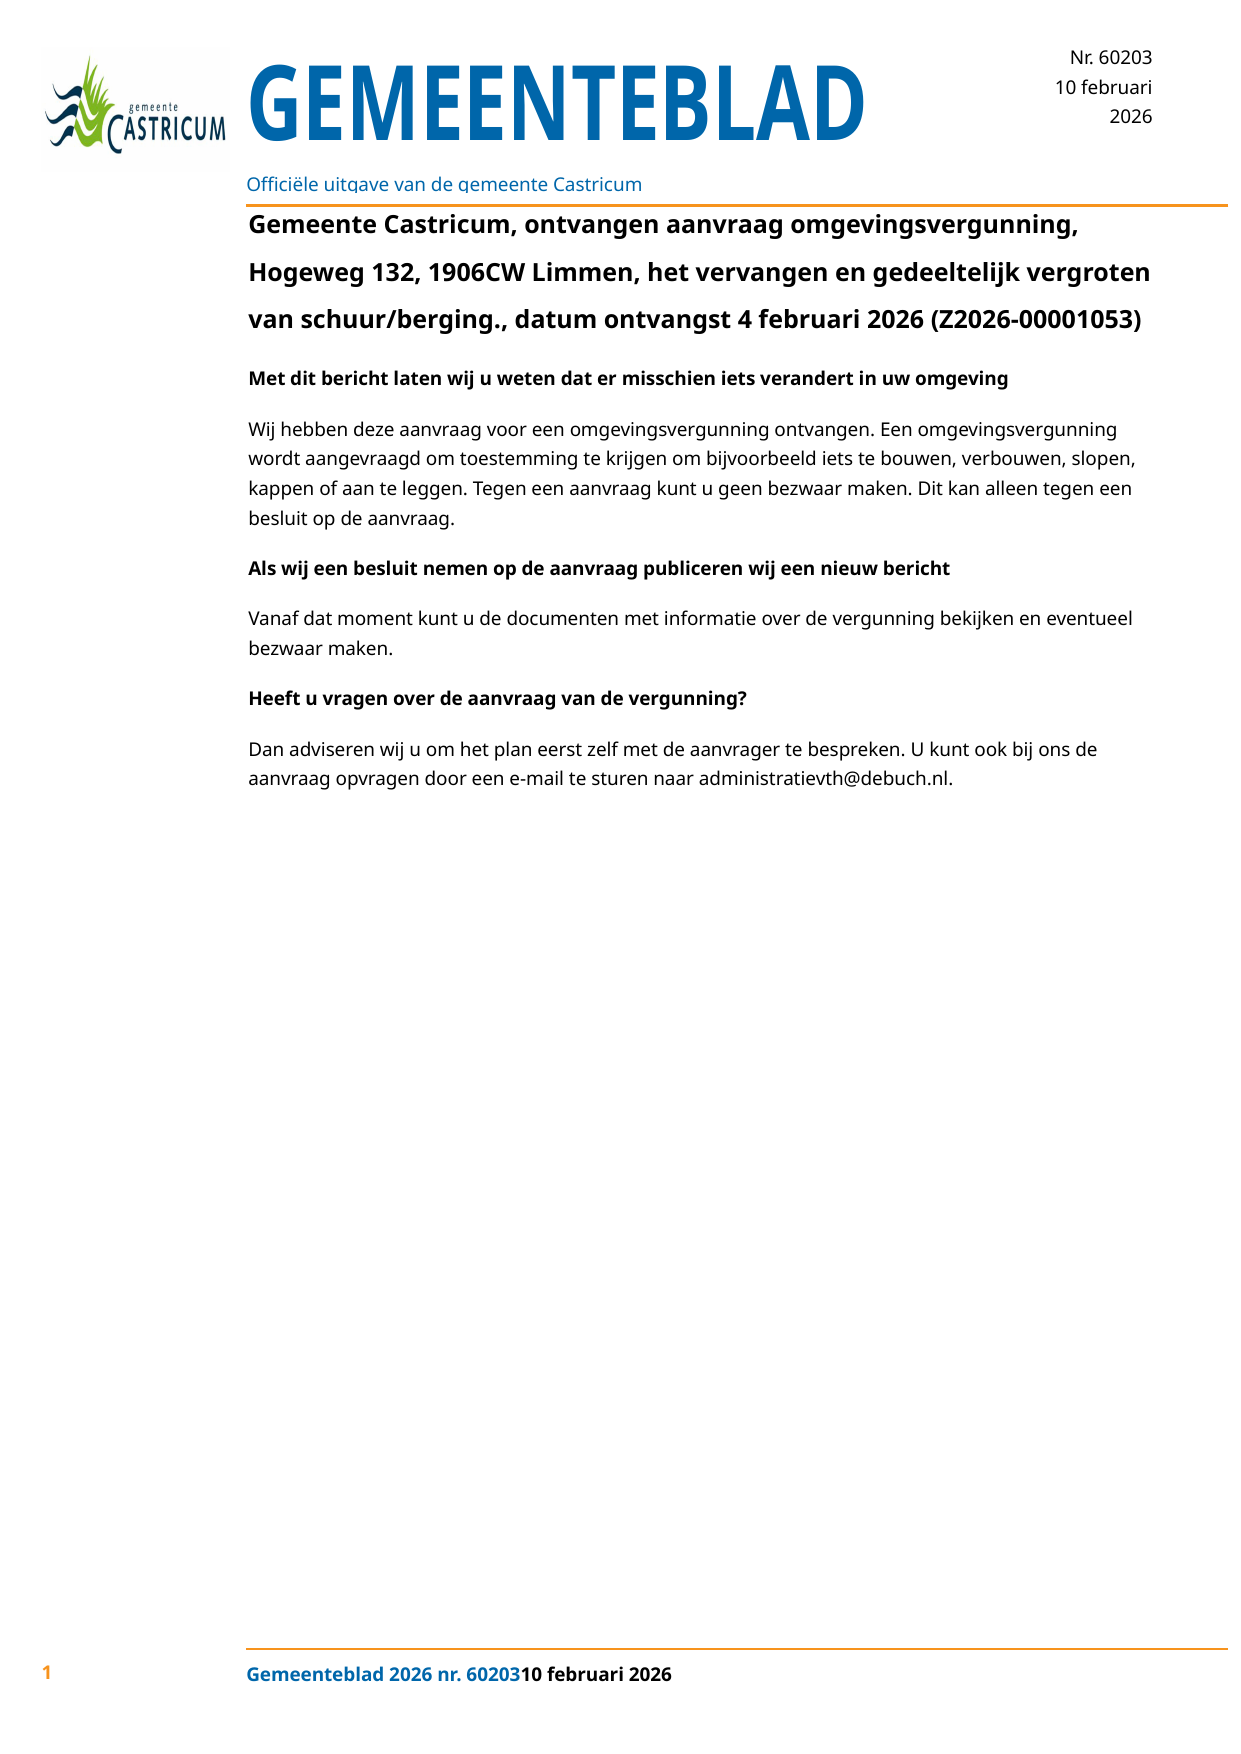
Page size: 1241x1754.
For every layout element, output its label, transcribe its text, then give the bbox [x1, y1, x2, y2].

picture [41, 47, 231, 172]
text Dan adviseren wij u om het plan eerst zelf met de aanvrager te bespreken. U kunt ook bij ons de aanvraag opvragen door een e-mail te sturen naar administratievth@debuch.nl. [248, 736, 1152, 791]
text Met dit bericht laten wij u weten dat er misschien iets verandert in uw omgeving [248, 366, 1152, 391]
text Als wij een besluit nemen op de aanvraag publiceren wij een nieuw bericht [248, 555, 1152, 581]
text Vanaf dat moment kunt u de documenten met informatie over de vergunning bekijken en eventueel bezwaar maken. [248, 606, 1152, 661]
text Wij hebben deze aanvraag voor een omgevingsvergunning ontvangen. Een omgevingsvergunning wordt aangevraagd om toestemming te krijgen om bijvoorbeeld iets te bouwen, verbouwen, slopen, kappen of aan te leggen. Tegen een aanvraag kunt u geen bezwaar maken. Dit kan alleen tegen een besluit op de aanvraag. [248, 416, 1152, 530]
text Gemeente Castricum, ontvangen aanvraag omgevingsvergunning, Hogeweg 132, 1906CW Limmen, het vervangen en gedeeltelijk vergroten van schuur/berging., datum ontvangst 4 februari 2026 (Z2026-00001053) [248, 207, 1152, 336]
text Heeft u vragen over de aanvraag van de vergunning? [248, 686, 1152, 711]
